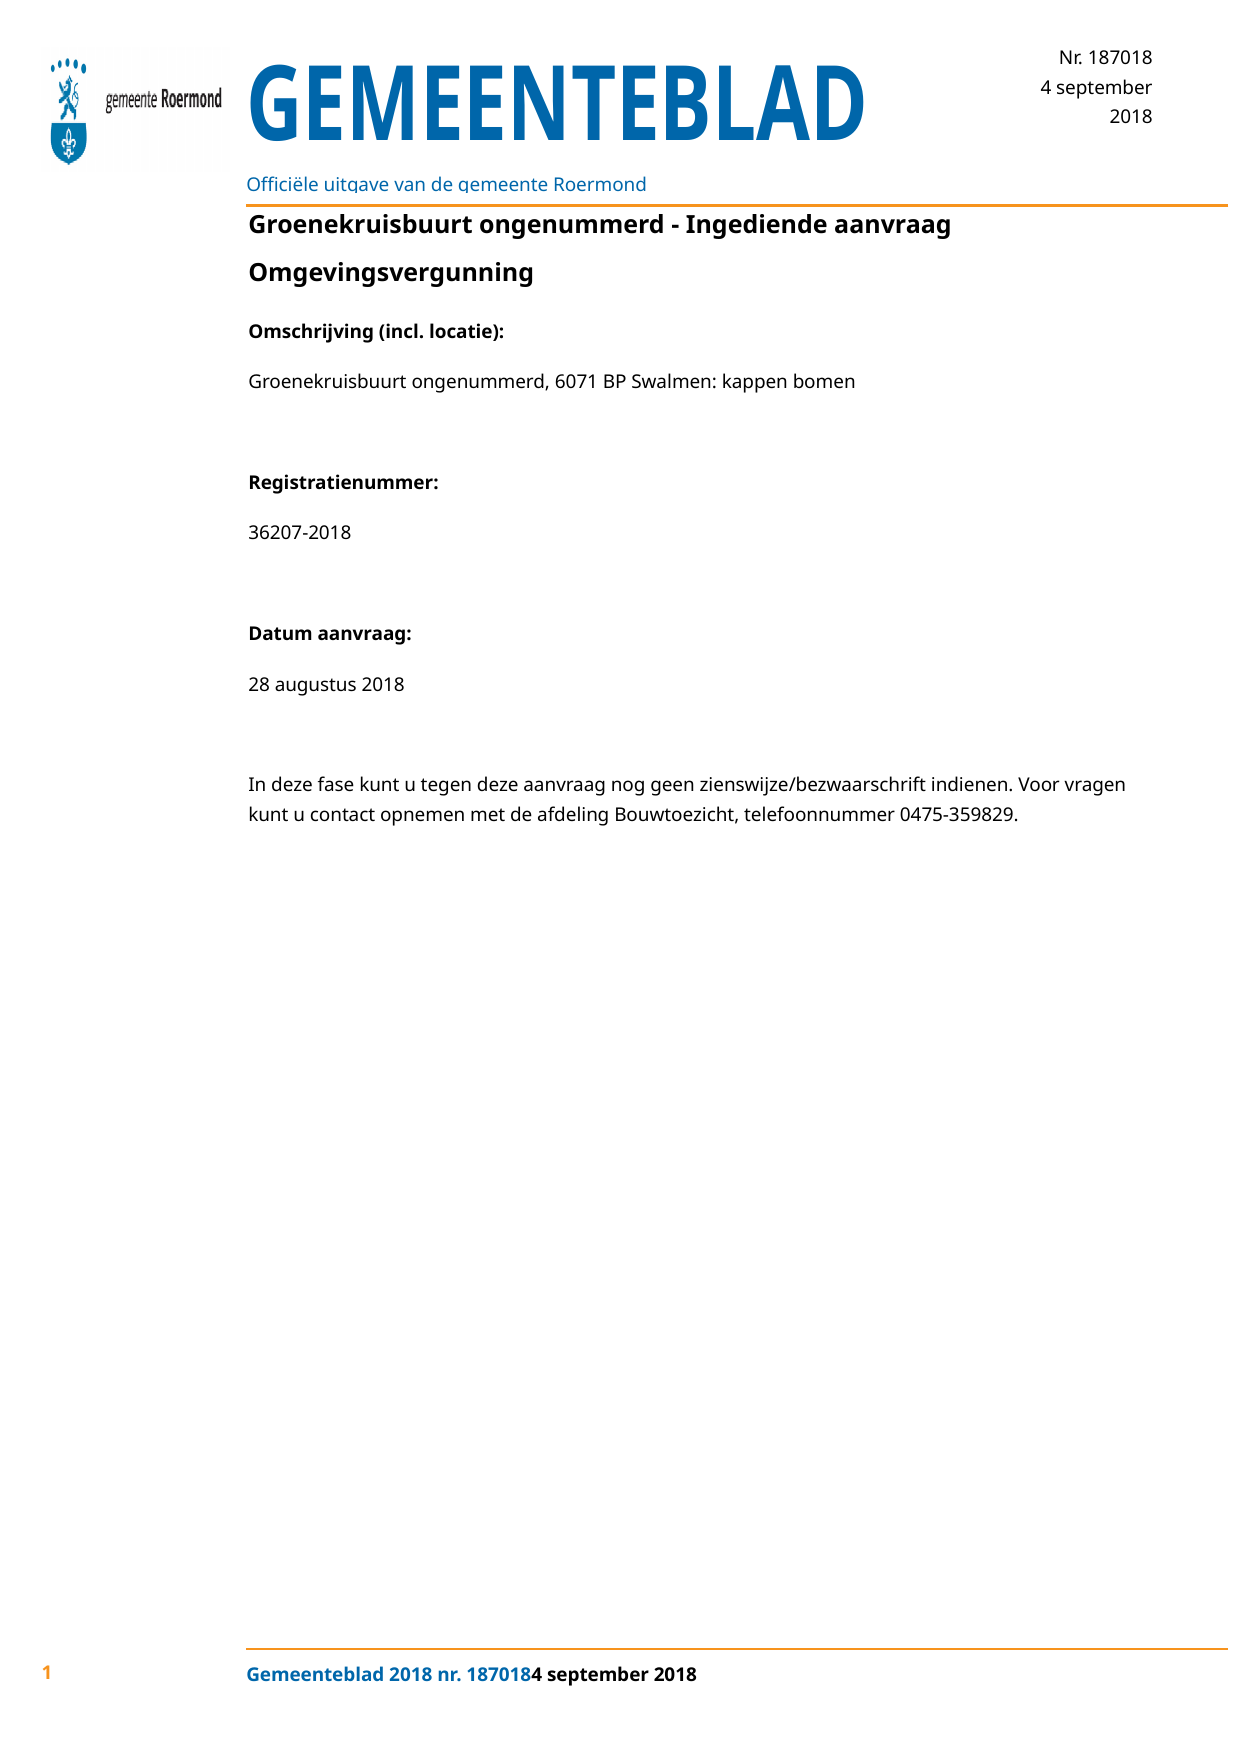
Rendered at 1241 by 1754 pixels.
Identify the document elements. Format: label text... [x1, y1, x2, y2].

text Registratienummer: [248, 469, 1152, 495]
text 36207-2018 [248, 519, 1152, 545]
text Datum aanvraag: [248, 620, 1152, 646]
text Groenekruisbuurt ongenummerd, 6071 BP Swalmen: kappen bomen [248, 368, 1152, 394]
text Groenekruisbuurt ongenummerd - Ingediende aanvraag Omgevingsvergunning [248, 207, 1152, 288]
text 28 augustus 2018 [248, 671, 1152, 697]
text Omschrijving (incl. locatie): [248, 318, 1152, 344]
text In deze fase kunt u tegen deze aanvraag nog geen zienswijze/bezwaarschrift indienen. Voor vragen kunt u contact opnemen met de afdeling Bouwtoezicht, telefoonnummer 0475-359829. [248, 772, 1152, 827]
picture [41, 47, 231, 172]
